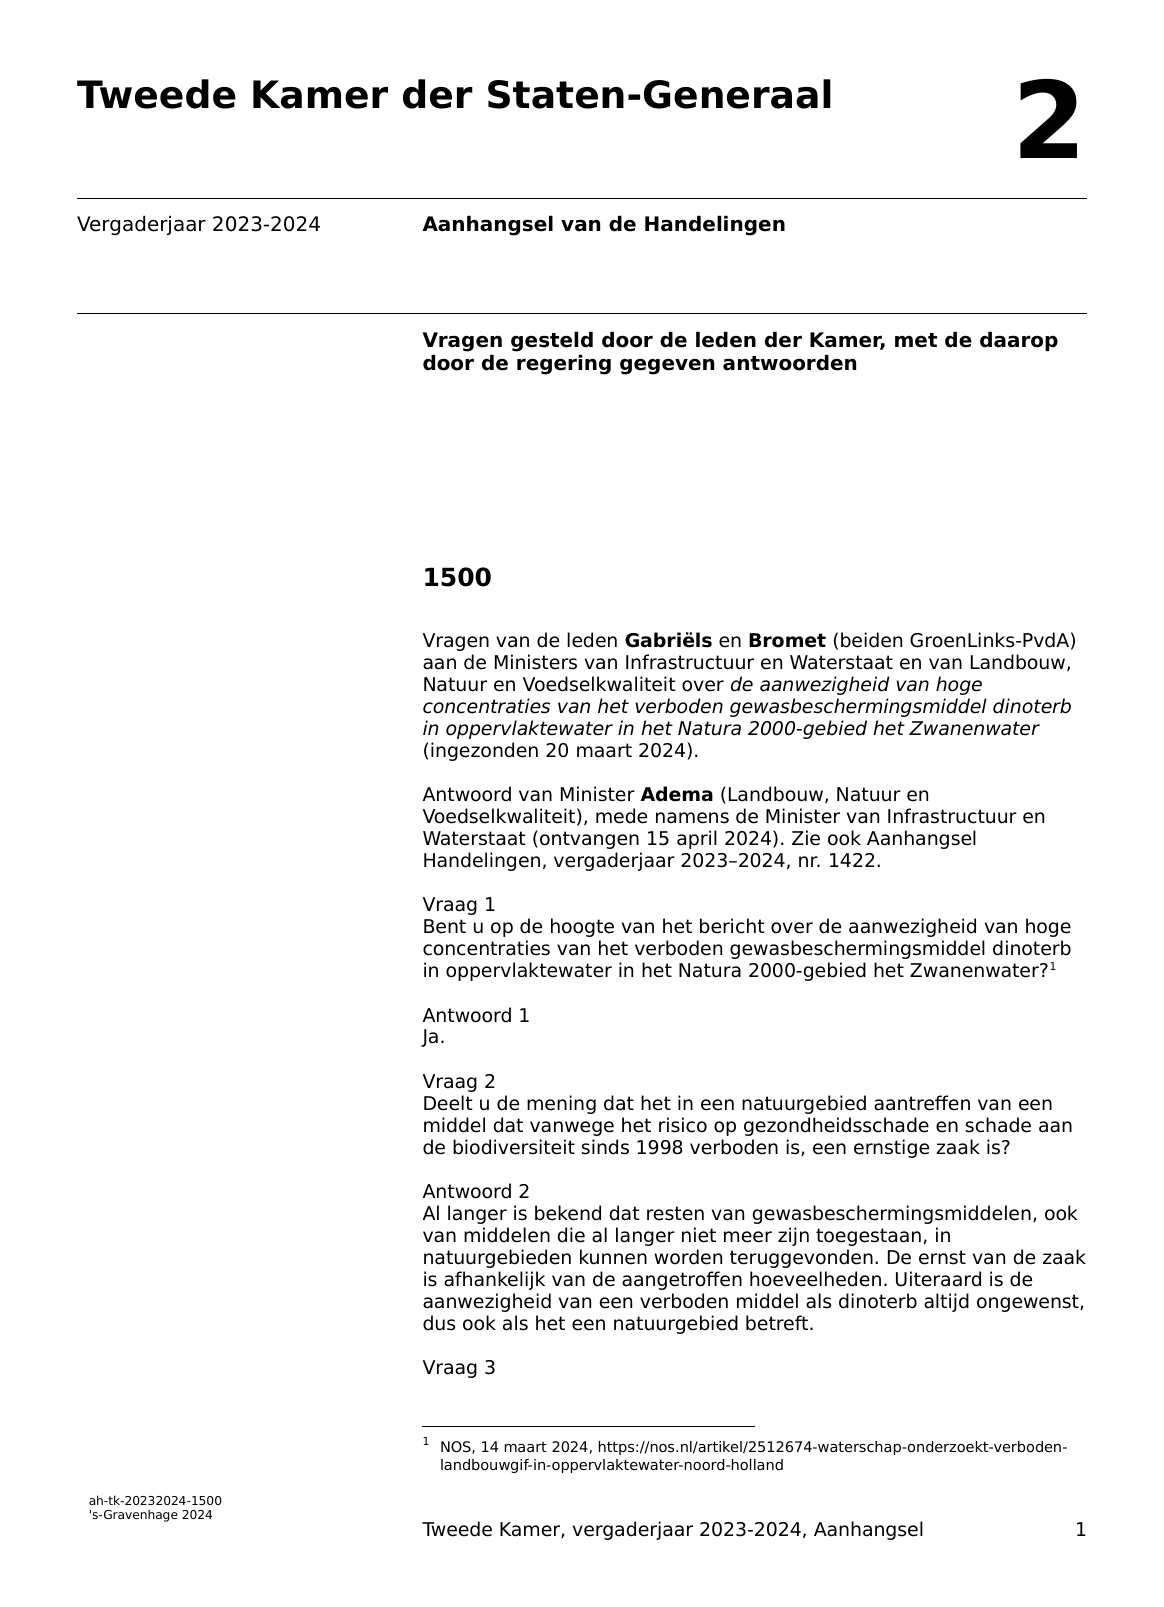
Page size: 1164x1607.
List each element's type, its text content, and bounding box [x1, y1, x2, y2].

text Vraag 2 [422, 1071, 1087, 1093]
text NOS, 14 maart 2024, https://nos.nl/artikel/2512674-waterschap-onderzoekt-verboden-landbouwgif-in-oppervlaktewater-noord-holland [422, 1435, 1087, 1474]
text 's-Gravenhage 2024 [88, 1508, 323, 1522]
table_header 2 [886, 59, 1087, 198]
table_header Tweede Kamer der Staten-Generaal [77, 59, 886, 198]
text Ja. [422, 1026, 1087, 1048]
text Antwoord 1 [422, 1004, 1087, 1026]
text Deelt u de mening dat het in een natuurgebied aantreffen van een middel dat vanwege het risico op gezondheidsschade en schade aan de biodiversiteit sinds 1998 verboden is, een ernstige zaak is? [422, 1093, 1087, 1158]
text ah-tk-20232024-1500 [88, 1494, 323, 1508]
table_cell [77, 314, 422, 375]
text Antwoord van Minister Adema (Landbouw, Natuur en Voedselkwaliteit), mede namens de Minister van Infrastructuur en Waterstaat (ontvangen 15 april 2024). Zie ook Aanhangsel Handelingen, vergaderjaar 2023–2024, nr. 1422. [422, 784, 1087, 872]
table_cell Aanhangsel van de Handelingen [422, 199, 1087, 313]
text Vragen van de leden Gabriëls en Bromet (beiden GroenLinks-PvdA) aan de Ministers van Infrastructuur en Waterstaat en van Landbouw, Natuur en Voedselkwaliteit over de aanwezigheid van hoge concentraties van het verboden gewasbeschermingsmiddel dinoterb in oppervlaktewater in het Natura 2000-gebied het Zwanenwater (ingezonden 20 maart 2024). [422, 630, 1087, 762]
text Bent u op de hoogte van het bericht over de aanwezigheid van hoge concentraties van het verboden gewasbeschermingsmiddel dinoterb in oppervlaktewater in het Natura 2000-gebied het Zwanenwater? [422, 916, 1087, 982]
text Vraag 3 [422, 1357, 1087, 1379]
table_cell Vragen gesteld door de leden der Kamer, met de daarop door de regering gegeven antwoorden [422, 314, 1087, 375]
text Vraag 1 [422, 894, 1087, 916]
text Antwoord 2 [422, 1181, 1087, 1203]
table_cell Vergaderjaar 2023-2024 [77, 199, 422, 313]
text 1500 [422, 563, 1087, 592]
text Al langer is bekend dat resten van gewasbeschermingsmiddelen, ook van middelen die al langer niet meer zijn toegestaan, in natuurgebieden kunnen worden teruggevonden. De ernst van de zaak is afhankelijk van de aangetroffen hoeveelheden. Uiteraard is de aanwezigheid van een verboden middel als dinoterb altijd ongewenst, dus ook als het een natuurgebied betreft. [422, 1203, 1087, 1334]
